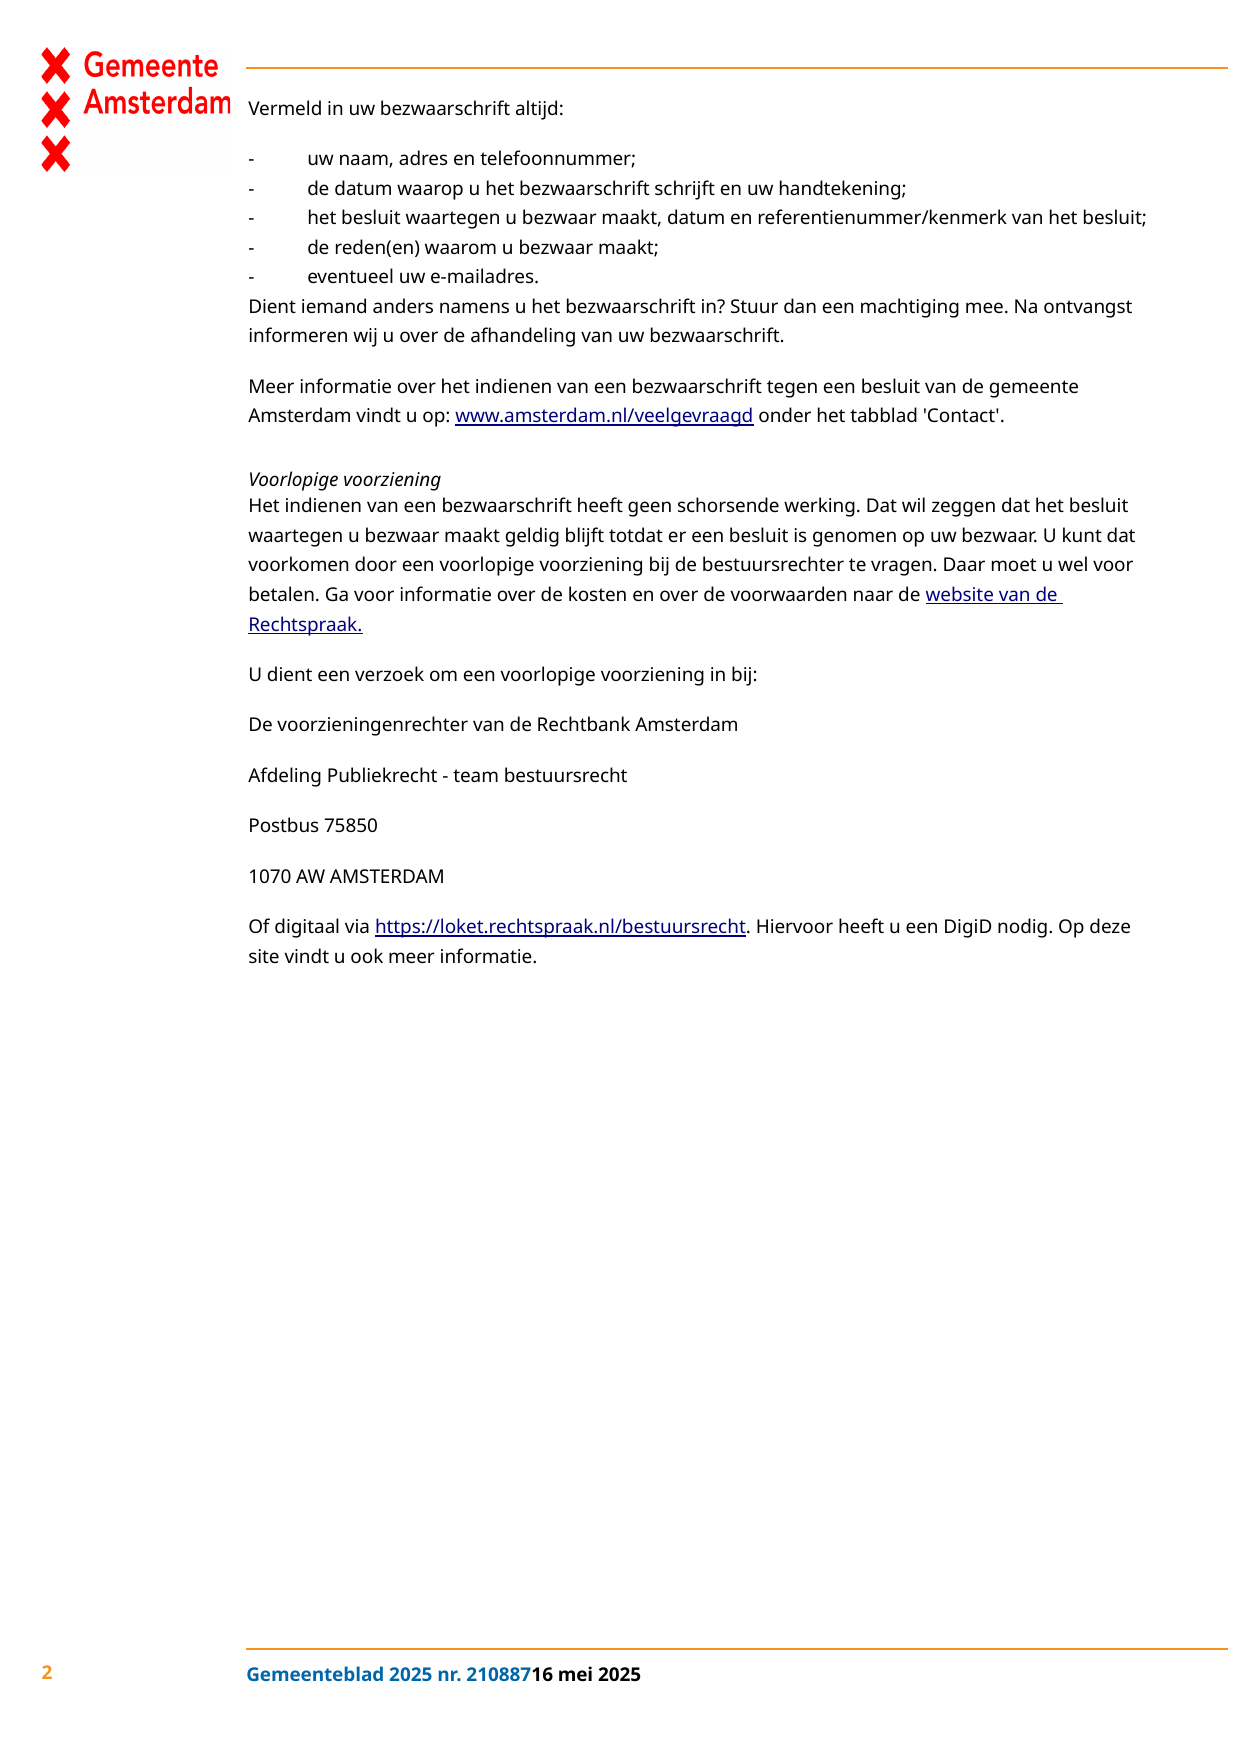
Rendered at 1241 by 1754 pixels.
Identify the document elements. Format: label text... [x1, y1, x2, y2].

list uw naam, adres en telefoonnummer; [248, 145, 1152, 171]
text Meer informatie over het indienen van een bezwaarschrift tegen een besluit van de gemeente Amsterdam vindt u op: www.amsterdam.nl/veelgevraagd onder het tabblad 'Contact'. [248, 373, 1152, 428]
text De voorzieningenrechter van de Rechtbank Amsterdam [248, 712, 1152, 737]
list het besluit waartegen u bezwaar maakt, datum en referentienummer/kenmerk van het besluit; [248, 204, 1152, 230]
text Of digitaal via https://loket.rechtspraak.nl/bestuursrecht. Hiervoor heeft u een DigiD nodig. Op deze site vindt u ook meer informatie. [248, 913, 1152, 968]
text Postbus 75850 [248, 812, 1152, 838]
text Afdeling Publiekrecht - team bestuursrecht [248, 762, 1152, 788]
list de reden(en) waarom u bezwaar maakt; [248, 234, 1152, 260]
text Het indienen van een bezwaarschrift heeft geen schorsende werking. Dat wil zeggen dat het besluit waartegen u bezwaar maakt geldig blijft totdat er een besluit is genomen op uw bezwaar. U kunt dat voorkomen door een voorlopige voorziening bij de bestuursrechter te vragen. Daar moet u wel voor betalen. Ga voor informatie over de kosten en over de voorwaarden naar de website van de Rechtspraak. [248, 492, 1152, 636]
text U dient een verzoek om een voorlopige voorziening in bij: [248, 661, 1152, 687]
text Voorlopige voorziening [248, 467, 1152, 492]
text Dient iemand anders namens u het bezwaarschrift in? Stuur dan een machtiging mee. Na ontvangst informeren wij u over de afhandeling van uw bezwaarschrift. [248, 293, 1152, 348]
picture [41, 47, 231, 172]
text Vermeld in uw bezwaarschrift altijd: [248, 95, 1152, 121]
text 1070 AW AMSTERDAM [248, 863, 1152, 888]
list de datum waarop u het bezwaarschrift schrijft en uw handtekening; [248, 175, 1152, 201]
list eventueel uw e-mailadres. [248, 263, 1152, 289]
